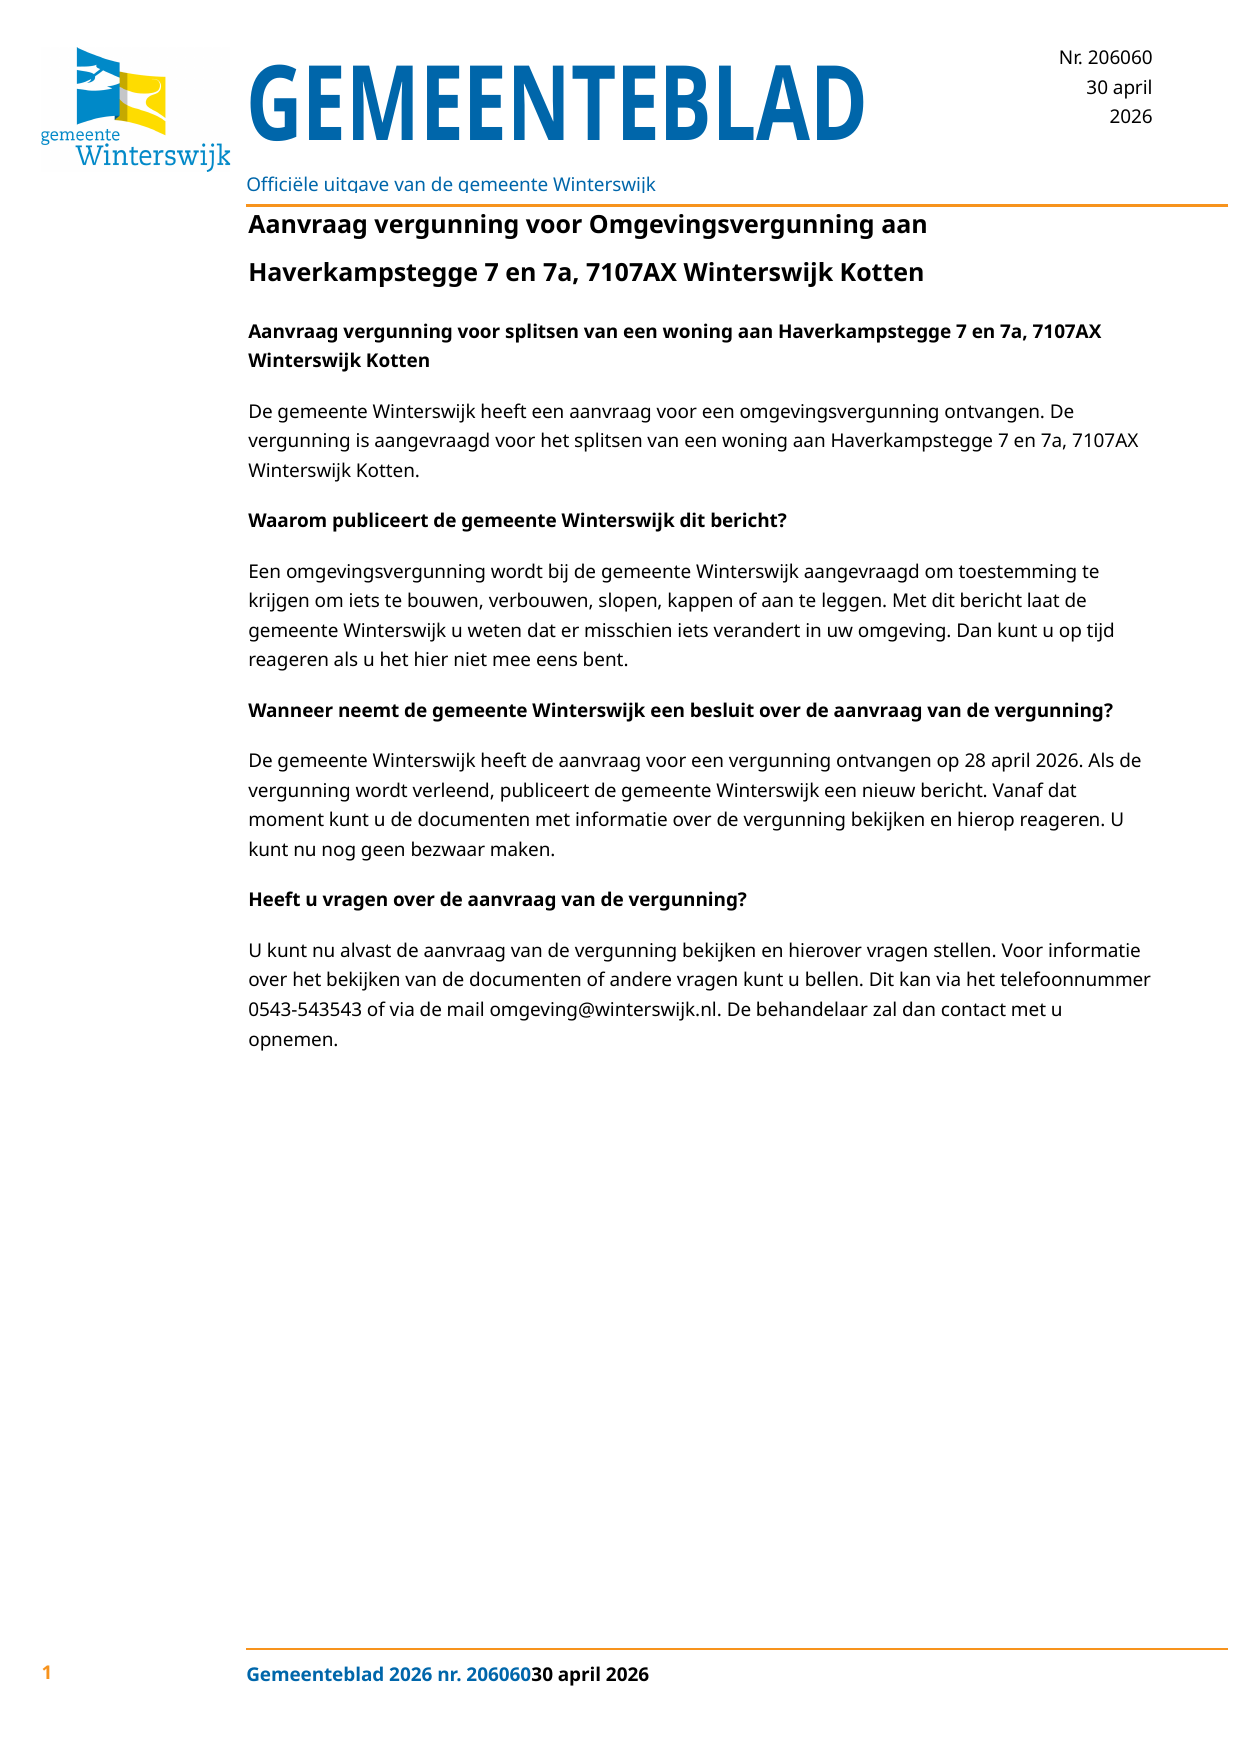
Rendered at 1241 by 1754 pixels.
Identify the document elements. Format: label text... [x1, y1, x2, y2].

text Aanvraag vergunning voor Omgevingsvergunning aan Haverkampstegge 7 en 7a, 7107AX Winterswijk Kotten [248, 207, 1152, 288]
text Wanneer neemt de gemeente Winterswijk een besluit over de aanvraag van de vergunning? [248, 697, 1152, 723]
text Waarom publiceert de gemeente Winterswijk dit bericht? [248, 507, 1152, 533]
text U kunt nu alvast de aanvraag van de vergunning bekijken en hierover vragen stellen. Voor informatie over het bekijken van de documenten of andere vragen kunt u bellen. Dit kan via het telefoonnummer 0543-543543 of via de mail omgeving@winterswijk.nl. De behandelaar zal dan contact met u opnemen. [248, 937, 1152, 1052]
text Een omgevingsvergunning wordt bij de gemeente Winterswijk aangevraagd om toestemming te krijgen om iets te bouwen, verbouwen, slopen, kappen of aan te leggen. Met dit bericht laat de gemeente Winterswijk u weten dat er misschien iets verandert in uw omgeving. Dan kunt u op tijd reageren als u het hier niet mee eens bent. [248, 558, 1152, 672]
picture [225, 153, 231, 162]
text Aanvraag vergunning voor splitsen van een woning aan Haverkampstegge 7 en 7a, 7107AX Winterswijk Kotten [248, 318, 1152, 373]
picture [41, 47, 231, 172]
text Heeft u vragen over de aanvraag van de vergunning? [248, 887, 1152, 912]
text De gemeente Winterswijk heeft een aanvraag voor een omgevingsvergunning ontvangen. De vergunning is aangevraagd voor het splitsen van een woning aan Haverkampstegge 7 en 7a, 7107AX Winterswijk Kotten. [248, 398, 1152, 483]
text De gemeente Winterswijk heeft de aanvraag voor een vergunning ontvangen op 28 april 2026. Als de vergunning wordt verleend, publiceert de gemeente Winterswijk een nieuw bericht. Vanaf dat moment kunt u de documenten met informatie over de vergunning bekijken en hierop reageren. U kunt nu nog geen bezwaar maken. [248, 747, 1152, 862]
